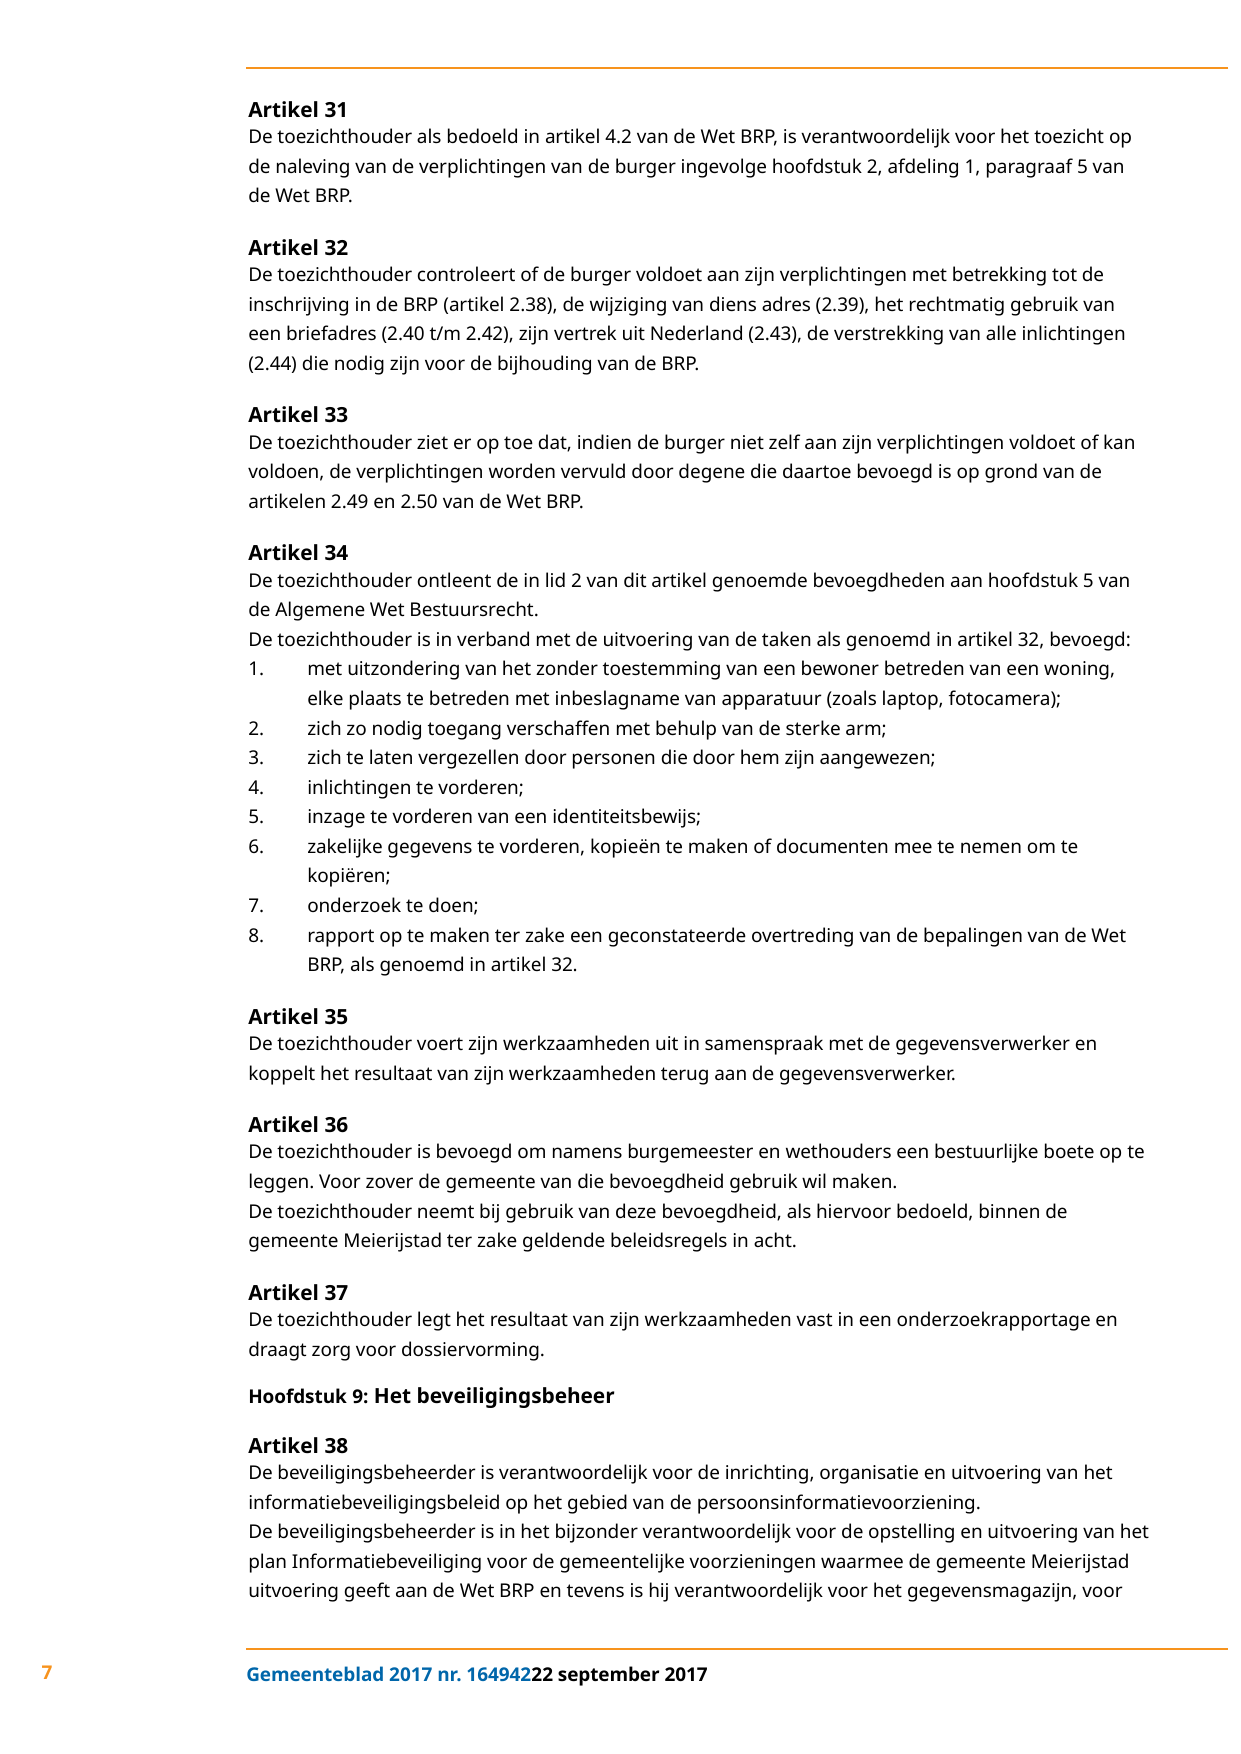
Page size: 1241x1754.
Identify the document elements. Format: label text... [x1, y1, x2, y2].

text Artikel 32 [248, 233, 1152, 261]
text Artikel 34 [248, 538, 1152, 567]
text De toezichthouder als bedoeld in artikel 4.2 van de Wet BRP, is verantwoordelijk voor het toezicht op de naleving van de verplichtingen van de burger ingevolge hoofdstuk 2, afdeling 1, paragraaf 5 van de Wet BRP. [248, 123, 1152, 208]
text Hoofdstuk 9: Het beveiligingsbeheer [248, 1382, 1152, 1410]
text De beveiligingsbeheerder is in het bijzonder verantwoordelijk voor de opstelling en uitvoering van het plan Informatiebeveiliging voor de gemeentelijke voorzieningen waarmee de gemeente Meierijstad uitvoering geeft aan de Wet BRP en tevens is hij verantwoordelijk voor het gegevensmagazijn, voor [248, 1518, 1152, 1603]
list inlichtingen te vorderen; [248, 774, 1152, 800]
list inzage te vorderen van een identiteitsbewijs; [248, 803, 1152, 829]
text Artikel 35 [248, 1002, 1152, 1030]
list onderzoek te doen; [248, 892, 1152, 918]
list zich zo nodig toegang verschaffen met behulp van de sterke arm; [248, 715, 1152, 741]
picture [41, 47, 231, 172]
text Artikel 36 [248, 1110, 1152, 1139]
text De toezichthouder is in verband met de uitvoering van de taken als genoemd in artikel 32, bevoegd: [248, 626, 1152, 652]
text Artikel 31 [248, 95, 1152, 123]
text De toezichthouder neemt bij gebruik van deze bevoegdheid, als hiervoor bedoeld, binnen de gemeente Meierijstad ter zake geldende beleidsregels in acht. [248, 1198, 1152, 1253]
text De toezichthouder voert zijn werkzaamheden uit in samenspraak met de gegevensverwerker en koppelt het resultaat van zijn werkzaamheden terug aan de gegevensverwerker. [248, 1030, 1152, 1086]
list rapport op te maken ter zake een geconstateerde overtreding van de bepalingen van de Wet BRP, als genoemd in artikel 32. [248, 922, 1152, 977]
text De toezichthouder legt het resultaat van zijn werkzaamheden vast in een onderzoekrapportage en draagt zorg voor dossiervorming. [248, 1306, 1152, 1362]
text Artikel 38 [248, 1431, 1152, 1459]
text De toezichthouder is bevoegd om namens burgemeester en wethouders een bestuurlijke boete op te leggen. Voor zover de gemeente van die bevoegdheid gebruik wil maken. [248, 1139, 1152, 1194]
text Artikel 33 [248, 400, 1152, 429]
list met uitzondering van het zonder toestemming van een bewoner betreden van een woning, elke plaats te betreden met inbeslagname van apparatuur (zoals laptop, fotocamera); [248, 656, 1152, 711]
list zakelijke gegevens te vorderen, kopieën te maken of documenten mee te nemen om te kopiëren; [248, 833, 1152, 888]
list zich te laten vergezellen door personen die door hem zijn aangewezen; [248, 744, 1152, 770]
text De toezichthouder ontleent de in lid 2 van dit artikel genoemde bevoegdheden aan hoofdstuk 5 van de Algemene Wet Bestuursrecht. [248, 567, 1152, 622]
text De toezichthouder controleert of de burger voldoet aan zijn verplichtingen met betrekking tot de inschrijving in de BRP (artikel 2.38), de wijziging van diens adres (2.39), het rechtmatig gebruik van een briefadres (2.40 t/m 2.42), zijn vertrek uit Nederland (2.43), de verstrekking van alle inlichtingen (2.44) die nodig zijn voor de bijhouding van de BRP. [248, 261, 1152, 376]
text De beveiligingsbeheerder is verantwoordelijk voor de inrichting, organisatie en uitvoering van het informatiebeveiligingsbeleid op het gebied van de persoonsinformatievoorziening. [248, 1459, 1152, 1514]
text De toezichthouder ziet er op toe dat, indien de burger niet zelf aan zijn verplichtingen voldoet of kan voldoen, de verplichtingen worden vervuld door degene die daartoe bevoegd is op grond van de artikelen 2.49 en 2.50 van de Wet BRP. [248, 429, 1152, 514]
text Artikel 37 [248, 1278, 1152, 1306]
